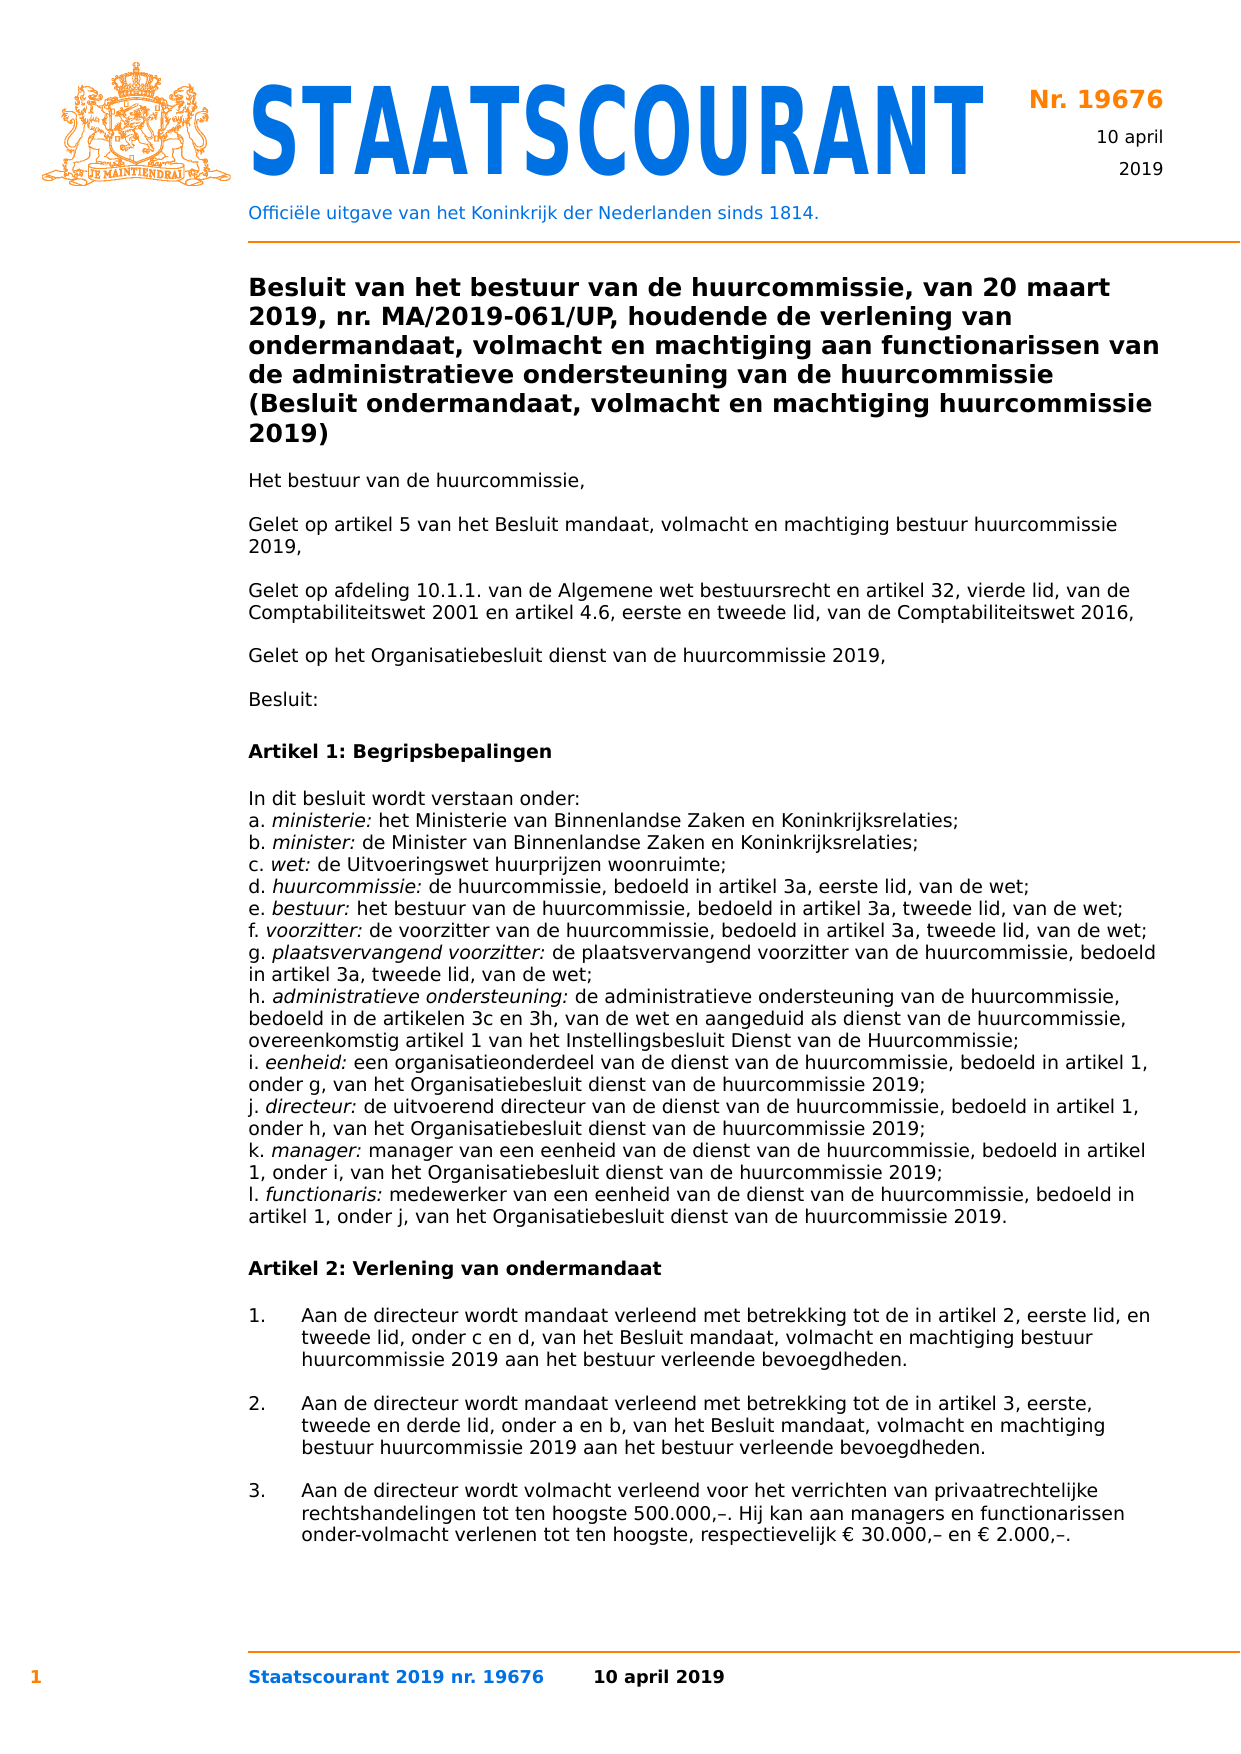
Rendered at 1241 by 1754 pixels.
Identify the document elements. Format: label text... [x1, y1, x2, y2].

table_cell 2019 [998, 153, 1240, 203]
table_header [25, 62, 248, 241]
subtitle Besluit van het bestuur van de huurcommissie, van 20 maart 2019, nr. MA/2019-061/UP, houdende de verlening van ondermandaat, volmacht en machtiging aan functionarissen van de administratieve ondersteuning van de huurcommissie (Besluit ondermandaat, volmacht en machtiging huurcommissie 2019) [248, 273, 1163, 448]
text e. bestuur: het bestuur van de huurcommissie, bedoeld in artikel 3a, tweede lid, van de wet; [248, 898, 1163, 920]
text Het bestuur van de huurcommissie, [248, 470, 1163, 492]
subtitle Artikel 1: Begripsbepalingen [248, 741, 1163, 763]
text In dit besluit wordt verstaan onder: [248, 788, 1163, 810]
text Gelet op afdeling 10.1.1. van de Algemene wet bestuursrecht en artikel 32, vierde lid, van de Comptabiliteitswet 2001 en artikel 4.6, eerste en tweede lid, van de Comptabiliteitswet 2016, [248, 579, 1163, 623]
text i. eenheid: een organisatieonderdeel van de dienst van de huurcommissie, bedoeld in artikel 1, onder g, van het Organisatiebesluit dienst van de huurcommissie 2019; [248, 1052, 1163, 1096]
text d. huurcommissie: de huurcommissie, bedoeld in artikel 3a, eerste lid, van de wet; [248, 876, 1163, 898]
subtitle Artikel 2: Verlening van ondermandaat [248, 1258, 1163, 1280]
text 3. Aan de directeur wordt volmacht verleend voor het verrichten van privaatrechtelijke rechtshandelingen tot ten hoogste 500.000,–. Hij kan aan managers en functionarissen onder-volmacht verlenen tot ten hoogste, respectievelijk € 30.000,– en € 2.000,–. [248, 1480, 1163, 1546]
text k. manager: manager van een eenheid van de dienst van de huurcommissie, bedoeld in artikel 1, onder i, van het Organisatiebesluit dienst van de huurcommissie 2019; [248, 1140, 1163, 1184]
text l. functionaris: medewerker van een eenheid van de dienst van de huurcommissie, bedoeld in artikel 1, onder j, van het Organisatiebesluit dienst van de huurcommissie 2019. [248, 1184, 1163, 1228]
text Besluit: [248, 689, 1163, 711]
text b. minister: de Minister van Binnenlandse Zaken en Koninkrijksrelaties; [248, 832, 1163, 854]
text a. ministerie: het Ministerie van Binnenlandse Zaken en Koninkrijksrelaties; [248, 810, 1163, 832]
table_header STAATSCOURANT [248, 62, 998, 203]
picture [41, 62, 231, 186]
text h. administratieve ondersteuning: de administratieve ondersteuning van de huurcommissie, bedoeld in de artikelen 3c en 3h, van de wet en aangeduid als dienst van de huurcommissie, overeenkomstig artikel 1 van het Instellingsbesluit Dienst van de Huurcommissie; [248, 986, 1163, 1052]
text 1. Aan de directeur wordt mandaat verleend met betrekking tot de in artikel 2, eerste lid, en tweede lid, onder c en d, van het Besluit mandaat, volmacht en machtiging bestuur huurcommissie 2019 aan het bestuur verleende bevoegdheden. [248, 1305, 1163, 1371]
table_cell 10 april [998, 121, 1240, 153]
table_cell Officiële uitgave van het Koninkrijk der Nederlanden sinds 1814. [248, 203, 1240, 241]
text j. directeur: de uitvoerend directeur van de dienst van de huurcommissie, bedoeld in artikel 1, onder h, van het Organisatiebesluit dienst van de huurcommissie 2019; [248, 1096, 1163, 1140]
table_header Nr. 19676 [998, 62, 1240, 121]
text c. wet: de Uitvoeringswet huurprijzen woonruimte; [248, 854, 1163, 876]
text 2. Aan de directeur wordt mandaat verleend met betrekking tot de in artikel 3, eerste, tweede en derde lid, onder a en b, van het Besluit mandaat, volmacht en machtiging bestuur huurcommissie 2019 aan het bestuur verleende bevoegdheden. [248, 1393, 1163, 1458]
text g. plaatsvervangend voorzitter: de plaatsvervangend voorzitter van de huurcommissie, bedoeld in artikel 3a, tweede lid, van de wet; [248, 942, 1163, 986]
text Gelet op artikel 5 van het Besluit mandaat, volmacht en machtiging bestuur huurcommissie 2019, [248, 514, 1163, 558]
text f. voorzitter: de voorzitter van de huurcommissie, bedoeld in artikel 3a, tweede lid, van de wet; [248, 920, 1163, 942]
text Gelet op het Organisatiebesluit dienst van de huurcommissie 2019, [248, 645, 1163, 667]
